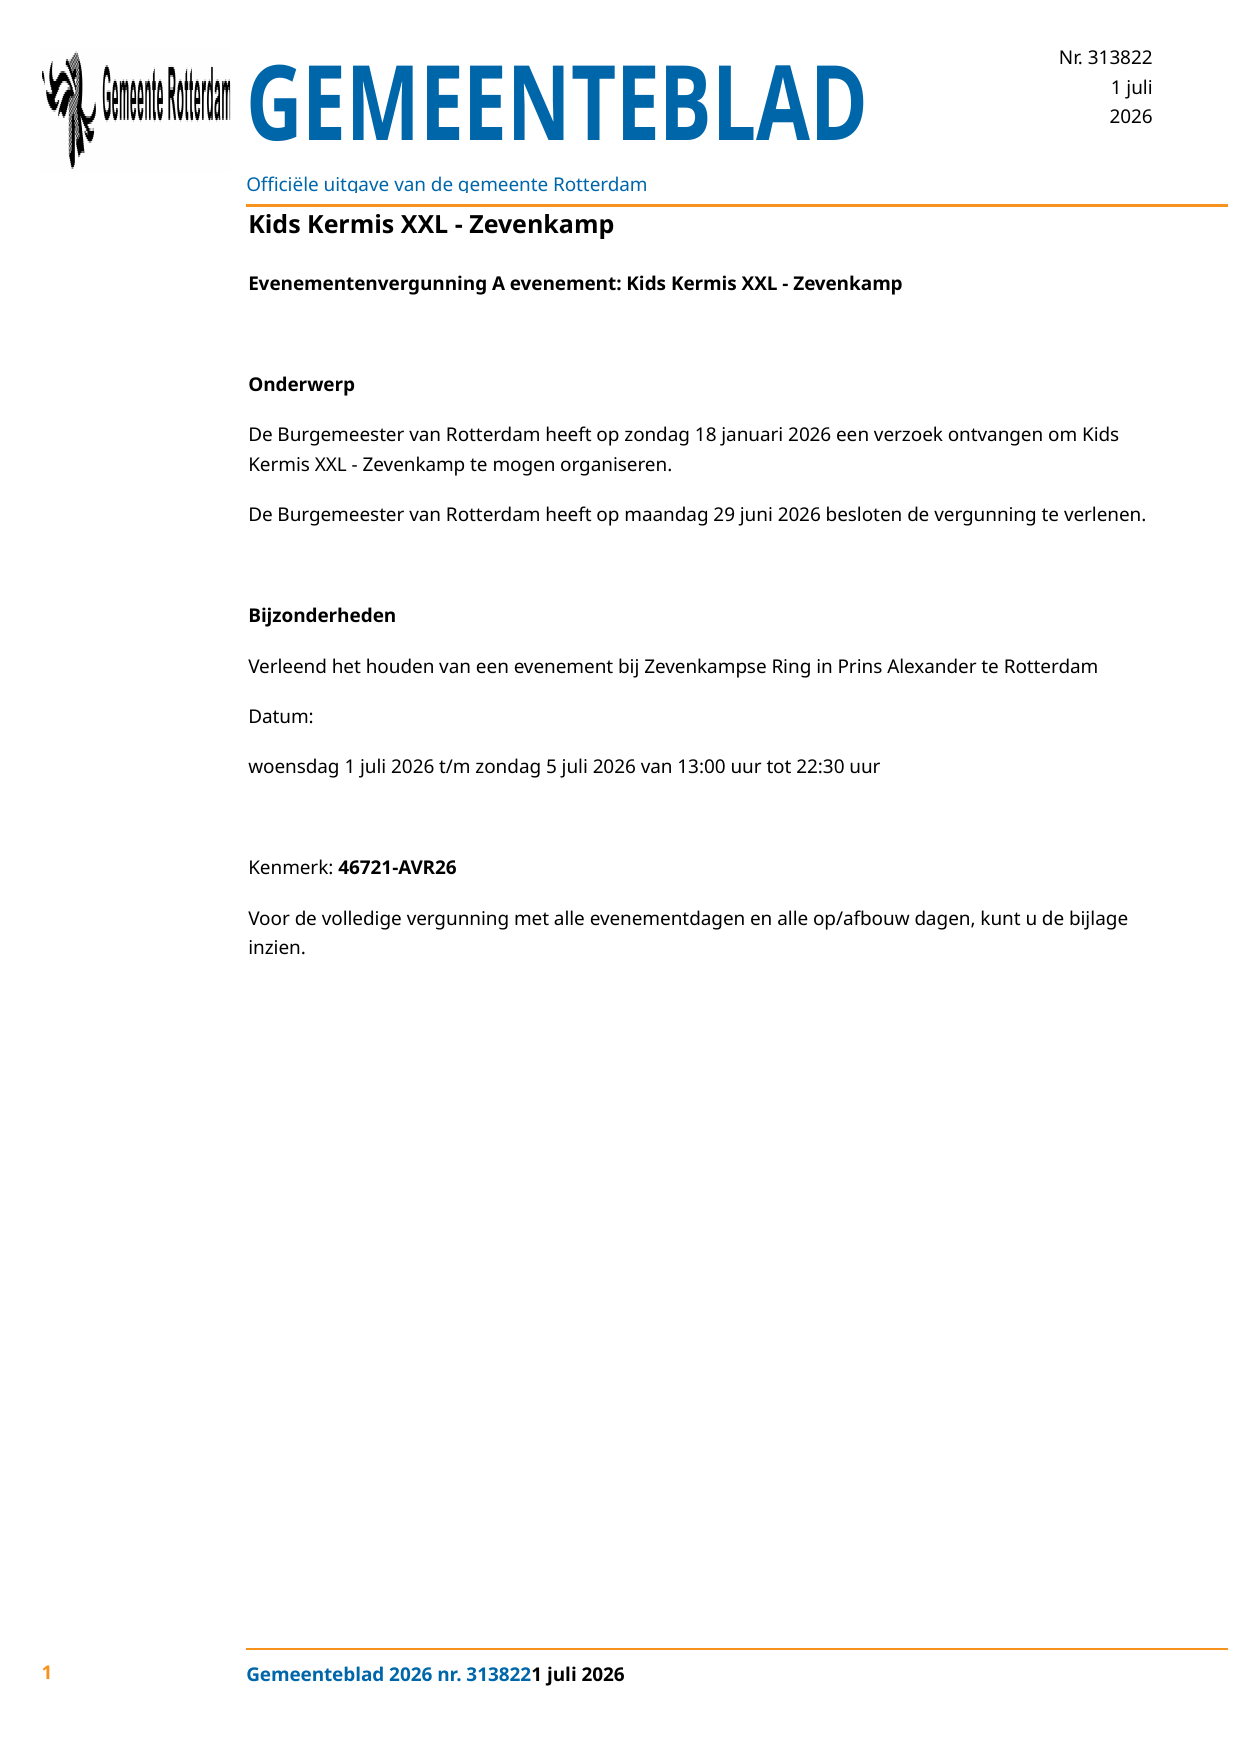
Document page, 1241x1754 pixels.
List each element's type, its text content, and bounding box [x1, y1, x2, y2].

text Bijzonderheden [248, 602, 1152, 628]
text Datum: [248, 703, 1152, 729]
text De Burgemeester van Rotterdam heeft op zondag 18 januari 2026 een verzoek ontvangen om Kids Kermis XXL - Zevenkamp te mogen organiseren. [248, 422, 1152, 477]
text De Burgemeester van Rotterdam heeft op maandag 29 juni 2026 besloten de vergunning te verlenen. [248, 502, 1152, 527]
text Kids Kermis XXL - Zevenkamp [248, 207, 1152, 241]
text Voor de volledige vergunning met alle evenementdagen en alle op/afbouw dagen, kunt u de bijlage inzien. [248, 905, 1152, 960]
text Evenementenvergunning A evenement: Kids Kermis XXL - Zevenkamp [248, 270, 1152, 296]
text Kenmerk: 46721-AVR26 [248, 854, 1152, 880]
picture [41, 47, 231, 172]
text woensdag 1 juli 2026 t/m zondag 5 juli 2026 van 13:00 uur tot 22:30 uur [248, 754, 1152, 779]
text Onderwerp [248, 371, 1152, 397]
text Verleend het houden van een evenement bij Zevenkampse Ring in Prins Alexander te Rotterdam [248, 653, 1152, 678]
